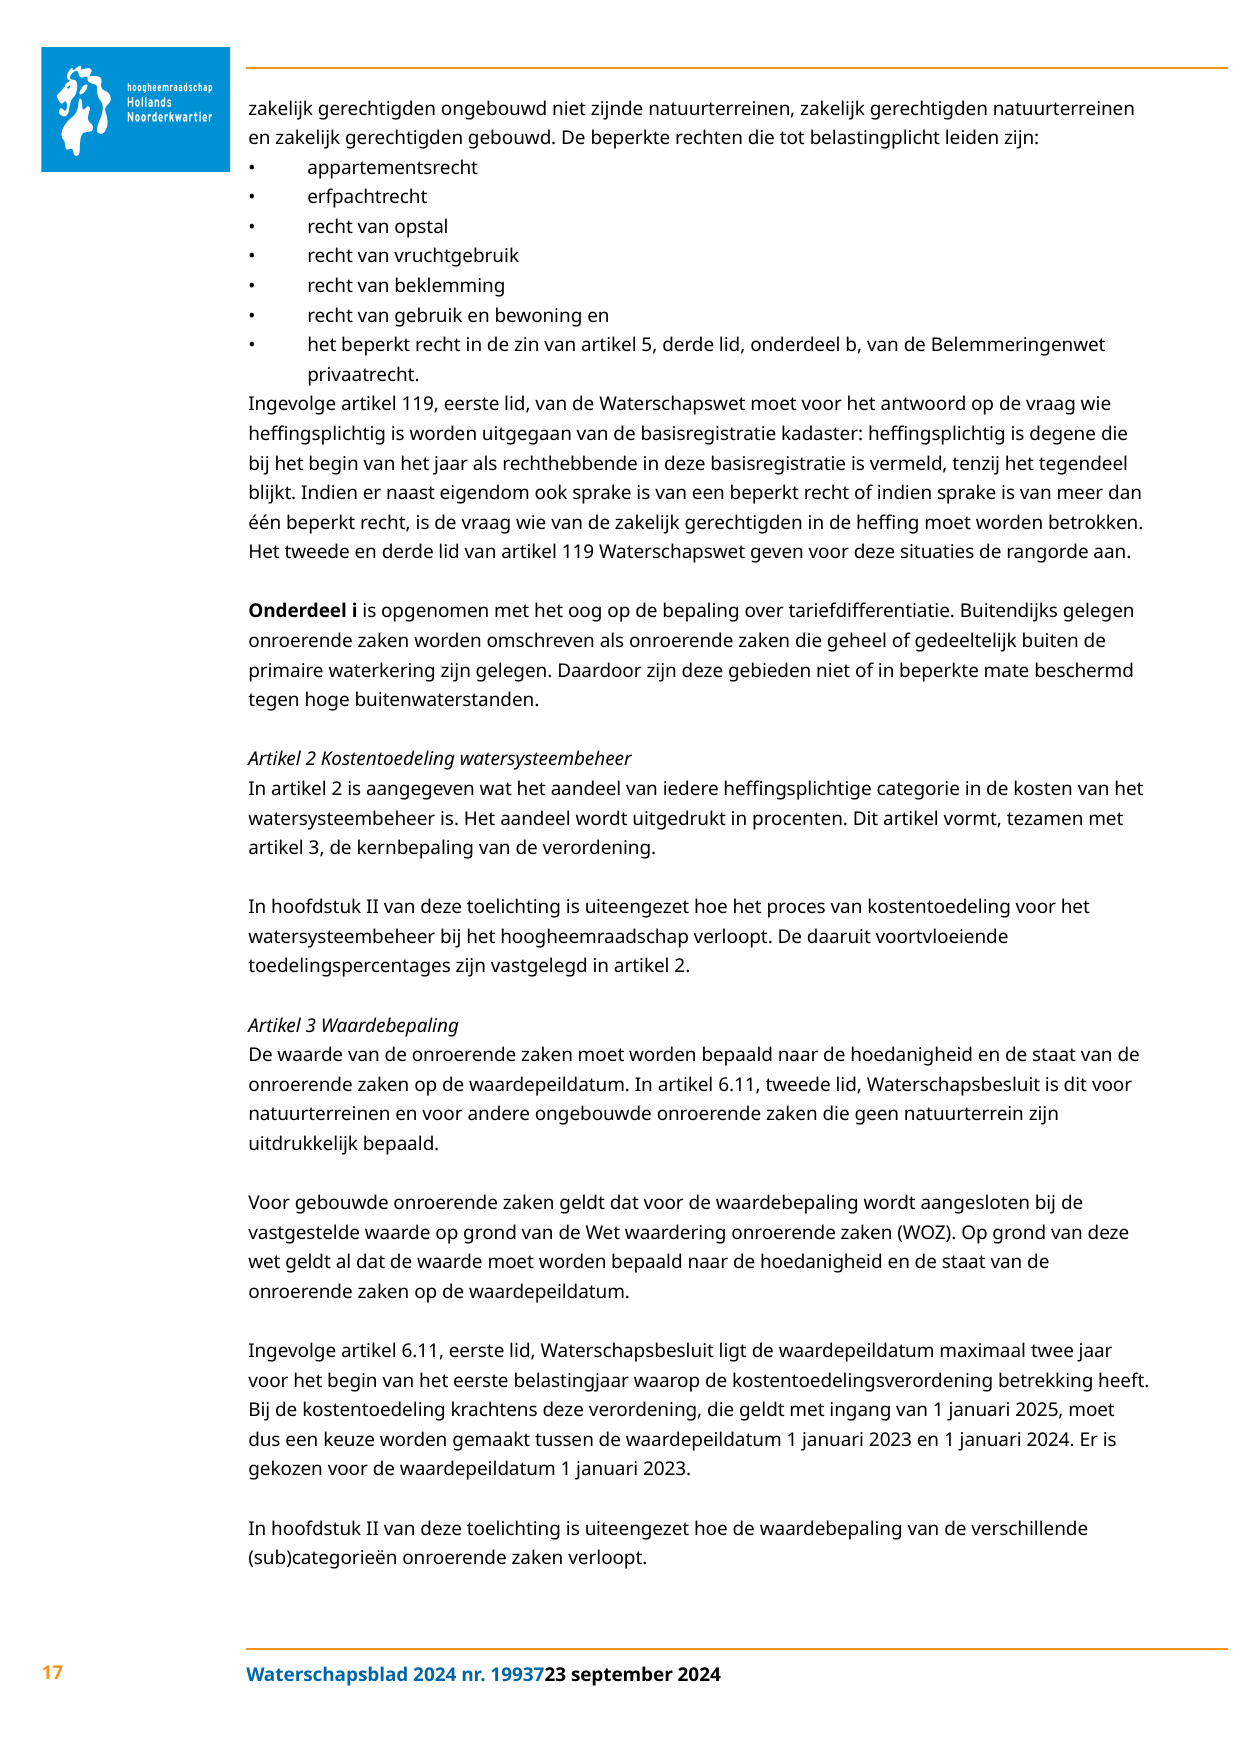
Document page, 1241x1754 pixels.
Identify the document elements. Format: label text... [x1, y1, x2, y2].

picture [58, 80, 77, 116]
text Onderdeel i is opgenomen met het oog op de bepaling over tariefdifferentiatie. Buitendijks gelegen onroerende zaken worden omschreven als onroerende zaken die geheel of gedeeltelijk buiten de primaire waterkering zijn gelegen. Daardoor zijn deze gebieden niet of in beperkte mate beschermd tegen hoge buitenwaterstanden. [248, 598, 1152, 712]
list recht van beklemming [248, 272, 1152, 298]
text Voor gebouwde onroerende zaken geldt dat voor de waardebepaling wordt aangesloten bij de vastgestelde waarde op grond van de Wet waardering onroerende zaken (WOZ). Op grond van deze wet geldt al dat de waarde moet worden bepaald naar de hoedanigheid en de staat van de onroerende zaken op de waardepeildatum. [248, 1189, 1152, 1304]
text In artikel 2 is aangegeven wat het aandeel van iedere heffingsplichtige categorie in de kosten van het watersysteembeheer is. Het aandeel wordt uitgedrukt in procenten. Dit artikel vormt, tezamen met artikel 3, de kernbepaling van de verordening. [248, 775, 1152, 860]
list recht van vruchtgebruik [248, 243, 1152, 268]
text zakelijk gerechtigden ongebouwd niet zijnde natuurterreinen, zakelijk gerechtigden natuurterreinen en zakelijk gerechtigden gebouwd. De beperkte rechten die tot belastingplicht leiden zijn: [248, 95, 1152, 150]
picture [128, 98, 133, 106]
picture [128, 113, 133, 121]
picture [68, 69, 73, 79]
picture [62, 100, 92, 155]
list appartementsrecht [248, 154, 1152, 180]
picture [76, 67, 110, 133]
text Artikel 3 Waardebepaling [248, 1012, 1152, 1038]
list recht van gebruik en bewoning en [248, 302, 1152, 328]
text In hoofdstuk II van deze toelichting is uiteengezet hoe het proces van kostentoedeling voor het watersysteembeheer bij het hoogheemraadschap verloopt. De daaruit voortvloeiende toedelingspercentages zijn vastgelegd in artikel 2. [248, 893, 1152, 978]
list erfpachtrecht [248, 183, 1152, 209]
text Artikel 2 Kostentoedeling watersysteembeheer [248, 746, 1152, 771]
text In hoofdstuk II van deze toelichting is uiteengezet hoe de waardebepaling van de verschillende (sub)categorieën onroerende zaken verloopt. [248, 1515, 1152, 1570]
text Ingevolge artikel 119, eerste lid, van de Waterschapswet moet voor het antwoord op de vraag wie heffingsplichtig is worden uitgegaan van de basisregistratie kadaster: heffingsplichtig is degene die bij het begin van het jaar als rechthebbende in deze basisregistratie is vermeld, tenzij het tegendeel blijkt. Indien er naast eigendom ook sprake is van een beperkt recht of indien sprake is van meer dan één beperkt recht, is de vraag wie van de zakelijk gerechtigden in de heffing moet worden betrokken. Het tweede en derde lid van artikel 119 Waterschapswet geven voor deze situaties de rangorde aan. [248, 391, 1152, 564]
list het beperkt recht in de zin van artikel 5, derde lid, onderdeel b, van de Belemmeringenwet privaatrecht. [248, 331, 1152, 387]
text Ingevolge artikel 6.11, eerste lid, Waterschapsbesluit ligt de waardepeildatum maximaal twee jaar voor het begin van het eerste belastingjaar waarop de kostentoedelingsverordening betrekking heeft. Bij de kostentoedeling krachtens deze verordening, die geldt met ingang van 1 januari 2025, moet dus een keuze worden gemaakt tussen de waardepeildatum 1 januari 2023 en 1 januari 2024. Er is gekozen voor de waardepeildatum 1 januari 2023. [248, 1337, 1152, 1481]
list recht van opstal [248, 213, 1152, 239]
picture [80, 86, 87, 93]
text De waarde van de onroerende zaken moet worden bepaald naar de hoedanigheid en de staat van de onroerende zaken op de waardepeildatum. In artikel 6.11, tweede lid, Waterschapsbesluit is dit voor natuurterreinen en voor andere ongebouwde onroerende zaken die geen natuurterrein zijn uitdrukkelijk bepaald. [248, 1041, 1152, 1156]
